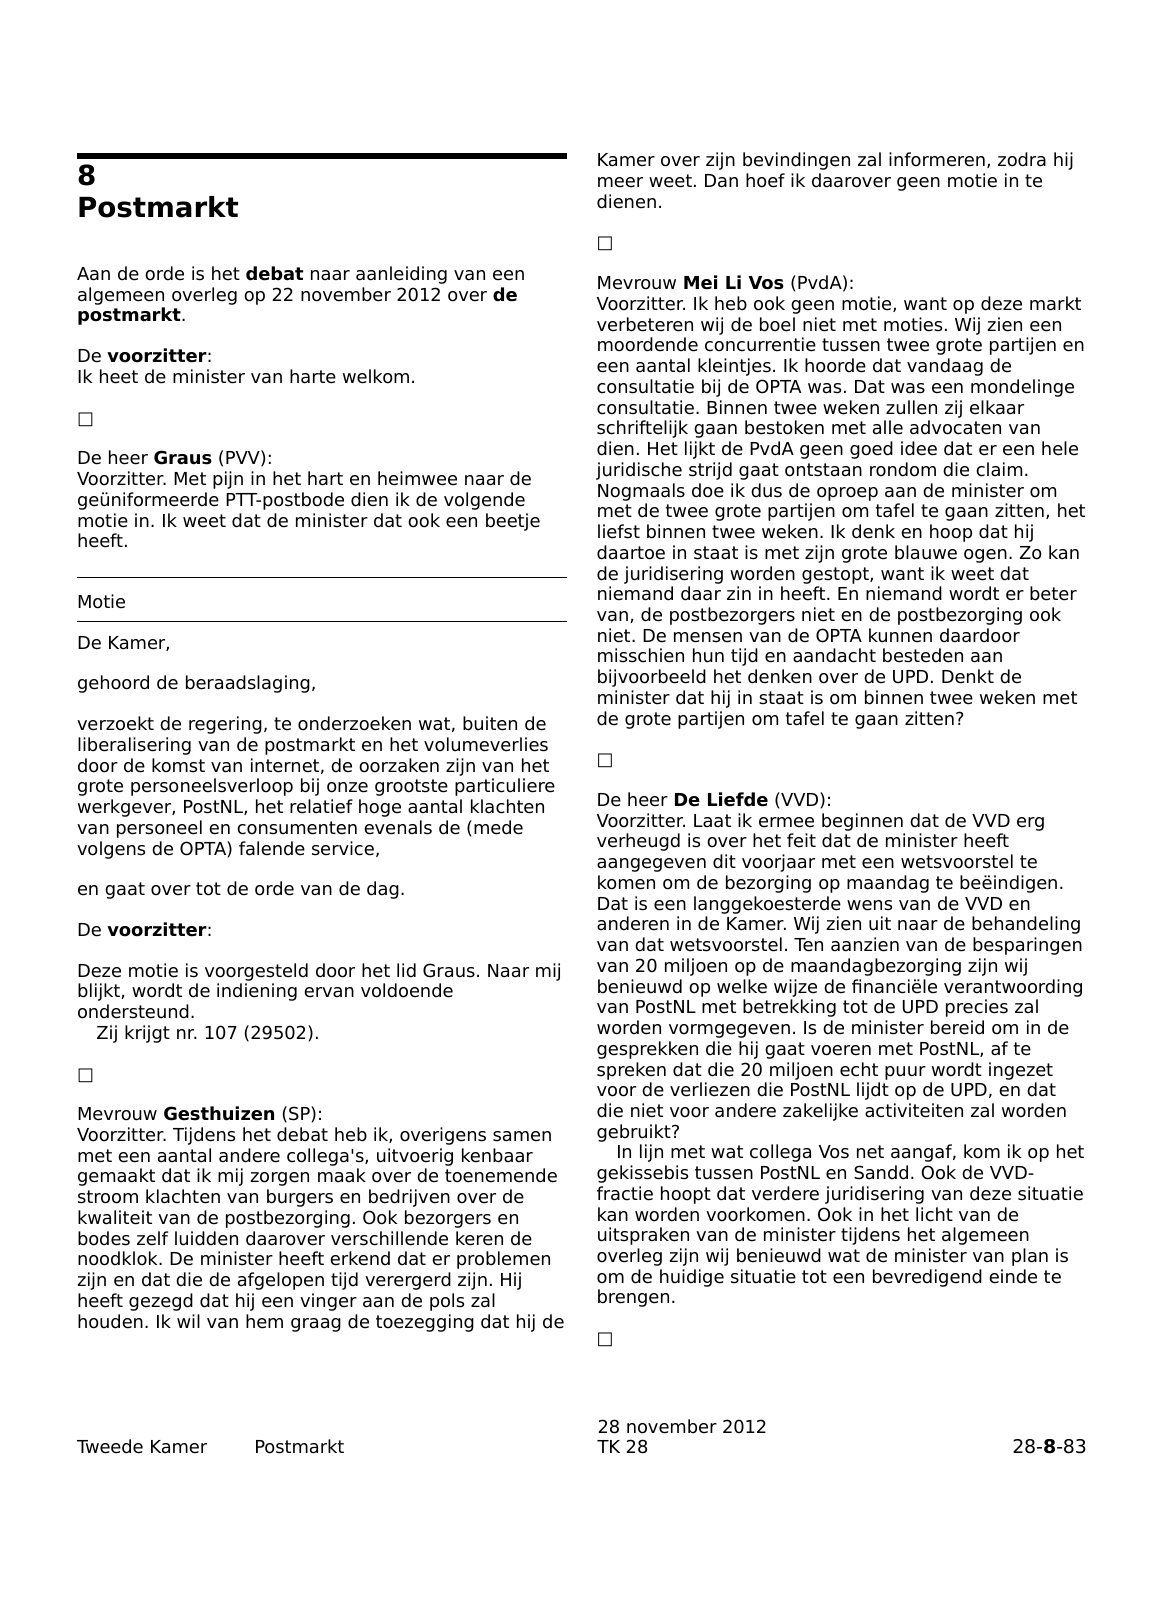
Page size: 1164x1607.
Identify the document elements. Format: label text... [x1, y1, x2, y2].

text Voorzitter. Laat ik ermee beginnen dat de VVD erg verheugd is over het feit dat de minister heeft aangegeven dit voorjaar met een wetsvoorstel te komen om de bezorging op maandag te beëindigen. Dat is een langgekoesterde wens van de VVD en anderen in de Kamer. Wij zien uit naar de behandeling van dat wetsvoorstel. Ten aanzien van de besparingen van 20 miljoen op de maandagbezorging zijn wij benieuwd op welke wijze de financiële verantwoording van PostNL met betrekking tot de UPD precies zal worden vormgegeven. Is de minister bereid om in de gesprekken die hij gaat voeren met PostNL, af te spreken dat die 20 miljoen echt puur wordt ingezet voor de verliezen die PostNL lijdt op de UPD, en dat die niet voor andere zakelijke activiteiten zal worden gebruikt? [596, 811, 1087, 1142]
text □ [596, 749, 1087, 770]
text In lijn met wat collega Vos net aangaf, kom ik op het gekissebis tussen PostNL en Sandd. Ook de VVD-fractie hoopt dat verdere juridisering van deze situatie kan worden voorkomen. Ook in het licht van de uitspraken van de minister tijdens het algemeen overleg zijn wij benieuwd wat de minister van plan is om de huidige situatie tot een bevredigend einde te brengen. [596, 1142, 1087, 1308]
text Deze motie is voorgesteld door het lid Graus. Naar mij blijkt, wordt de indiening ervan voldoende ondersteund. [77, 961, 567, 1023]
text Voorzitter. Ik heb ook geen motie, want op deze markt verbeteren wij de boel niet met moties. Wij zien een moordende concurrentie tussen twee grote partijen en een aantal kleintjes. Ik hoorde dat vandaag de consultatie bij de OPTA was. Dat was een mondelinge consultatie. Binnen twee weken zullen zij elkaar schriftelijk gaan bestoken met alle advocaten van dien. Het lijkt de PvdA geen goed idee dat er een hele juridische strijd gaat ontstaan rondom die claim. Nogmaals doe ik dus de oproep aan de minister om met de twee grote partijen om tafel te gaan zitten, het liefst binnen twee weken. Ik denk en hoop dat hij daartoe in staat is met zijn grote blauwe ogen. Zo kan de juridisering worden gestopt, want ik weet dat niemand daar zin in heeft. En niemand wordt er beter van, de postbezorgers niet en de postbezorging ook niet. De mensen van de OPTA kunnen daardoor misschien hun tijd en aandacht besteden aan bijvoorbeeld het denken over de UPD. Denkt de minister dat hij in staat is om binnen twee weken met de grote partijen om tafel te gaan zitten? [596, 294, 1087, 729]
text verzoekt de regering, te onderzoeken wat, buiten de liberalisering van de postmarkt en het volumeverlies door de komst van internet, de oorzaken zijn van het grote personeelsverloop bij onze grootste particuliere werkgever, PostNL, het relatief hoge aantal klachten van personeel en consumenten evenals de (mede volgens de OPTA) falende service, [77, 714, 567, 859]
text gehoord de beraadslaging, [77, 673, 567, 694]
text De heer Graus (PVV): [77, 448, 567, 469]
text Ik heet de minister van harte welkom. [77, 367, 567, 387]
text Aan de orde is het debat naar aanleiding van een algemeen overleg op 22 november 2012 over de postmarkt. [77, 264, 567, 326]
text De Kamer, [77, 632, 567, 653]
text en gaat over tot de orde van de dag. [77, 879, 567, 900]
text De voorzitter: [77, 920, 567, 941]
text De heer De Liefde (VVD): [596, 790, 1087, 811]
text □ [77, 407, 567, 428]
title 8 Postmarkt [77, 159, 567, 224]
text Mevrouw Gesthuizen (SP): [77, 1104, 567, 1125]
text Motie [77, 592, 567, 612]
text □ [77, 1063, 567, 1084]
text □ [596, 1328, 1087, 1349]
text Kamer over zijn bevindingen zal informeren, zodra hij meer weet. Dan hoef ik daarover geen motie in te dienen. [596, 150, 1087, 212]
text De voorzitter: [77, 346, 567, 367]
text Voorzitter. Met pijn in het hart en heimwee naar de geüniformeerde PTT-postbode dien ik de volgende motie in. Ik weet dat de minister dat ook een beetje heeft. [77, 469, 567, 552]
text Mevrouw Mei Li Vos (PvdA): [596, 273, 1087, 294]
text □ [596, 232, 1087, 253]
text Voorzitter. Tijdens het debat heb ik, overigens samen met een aantal andere collega's, uitvoerig kenbaar gemaakt dat ik mij zorgen maak over de toenemende stroom klachten van burgers en bedrijven over de kwaliteit van de postbezorging. Ook bezorgers en bodes zelf luidden daarover verschillende keren de noodklok. De minister heeft erkend dat er problemen zijn en dat die de afgelopen tijd verergerd zijn. Hij heeft gezegd dat hij een vinger aan de pols zal houden. Ik wil van hem graag de toezegging dat hij de [77, 1125, 567, 1332]
text Zij krijgt nr. 107 (29502). [77, 1023, 567, 1043]
